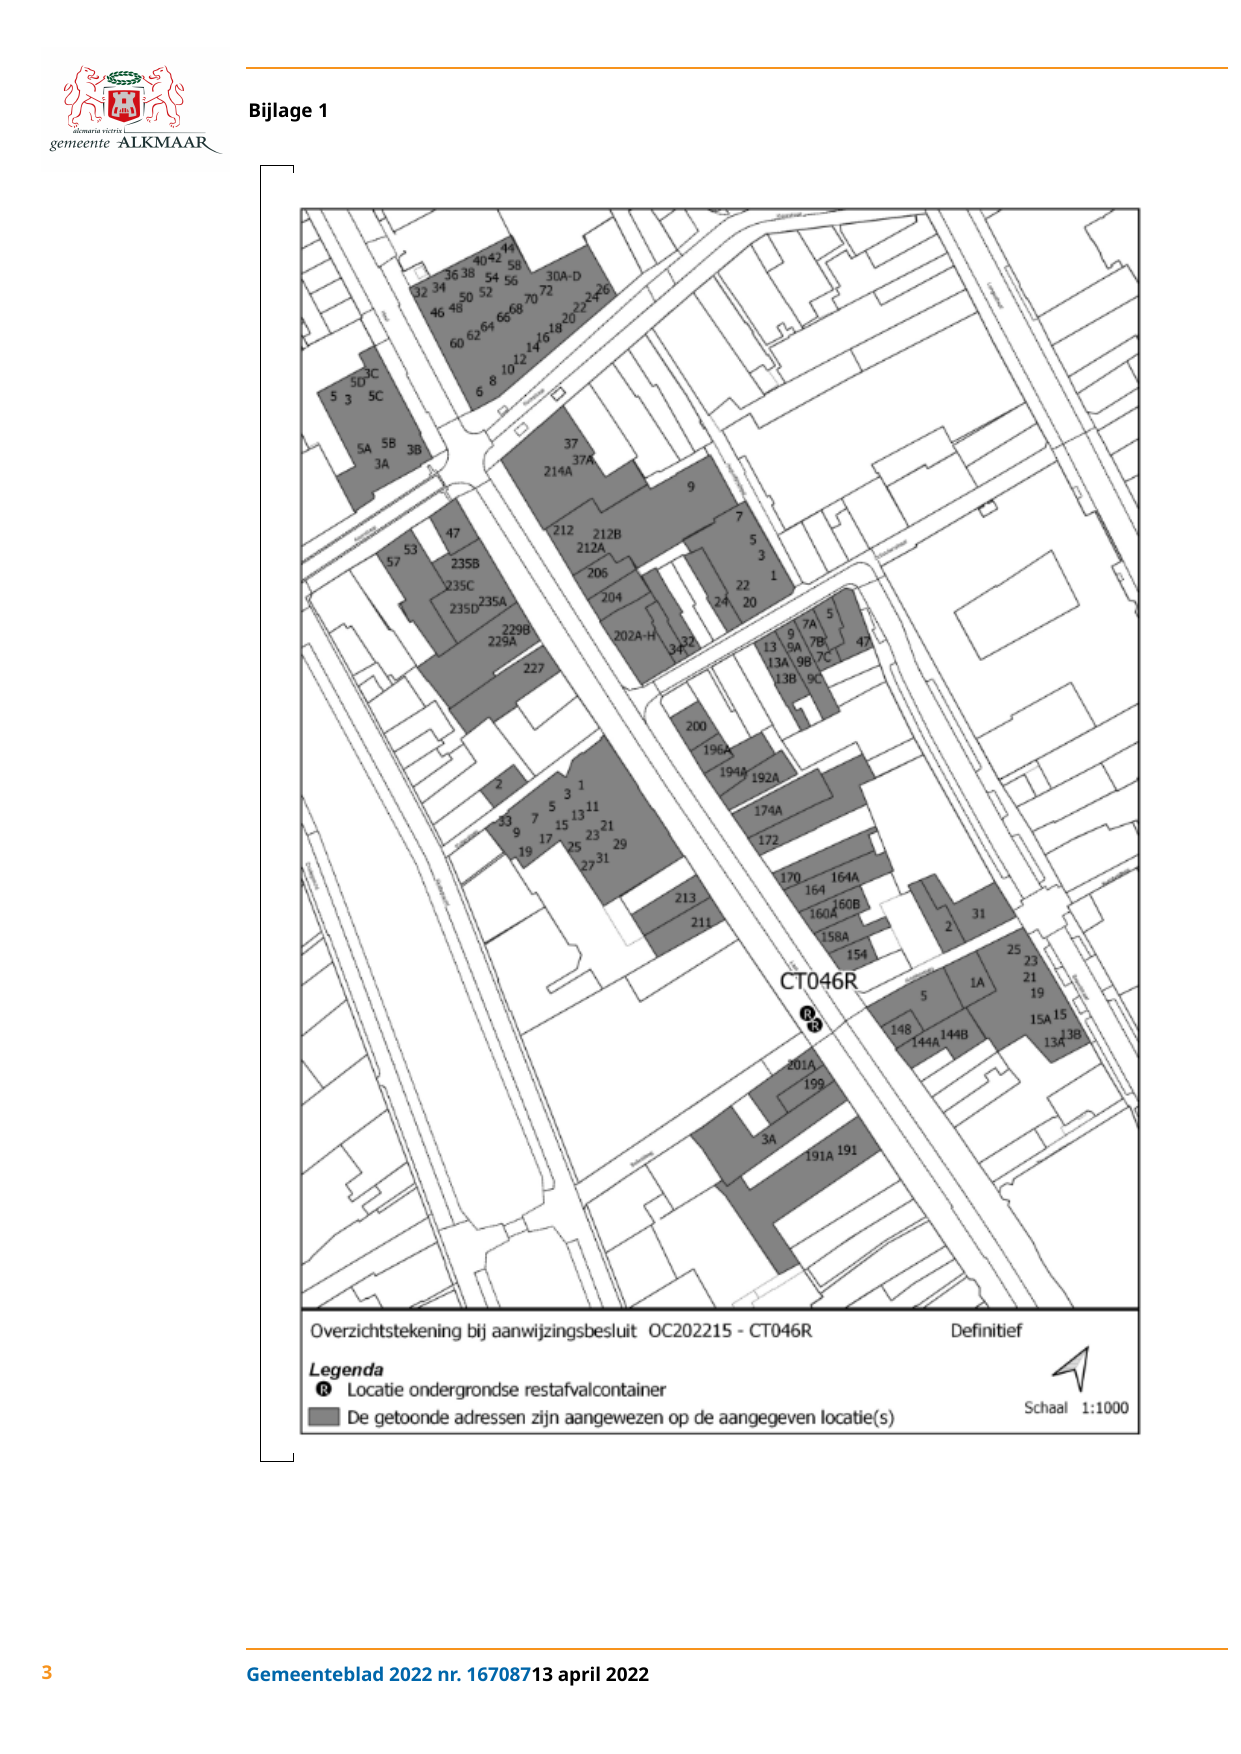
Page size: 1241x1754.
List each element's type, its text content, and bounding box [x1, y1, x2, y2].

picture [41, 47, 231, 172]
picture [268, 173, 1173, 1453]
text Bijlage 1 [248, 95, 1152, 123]
